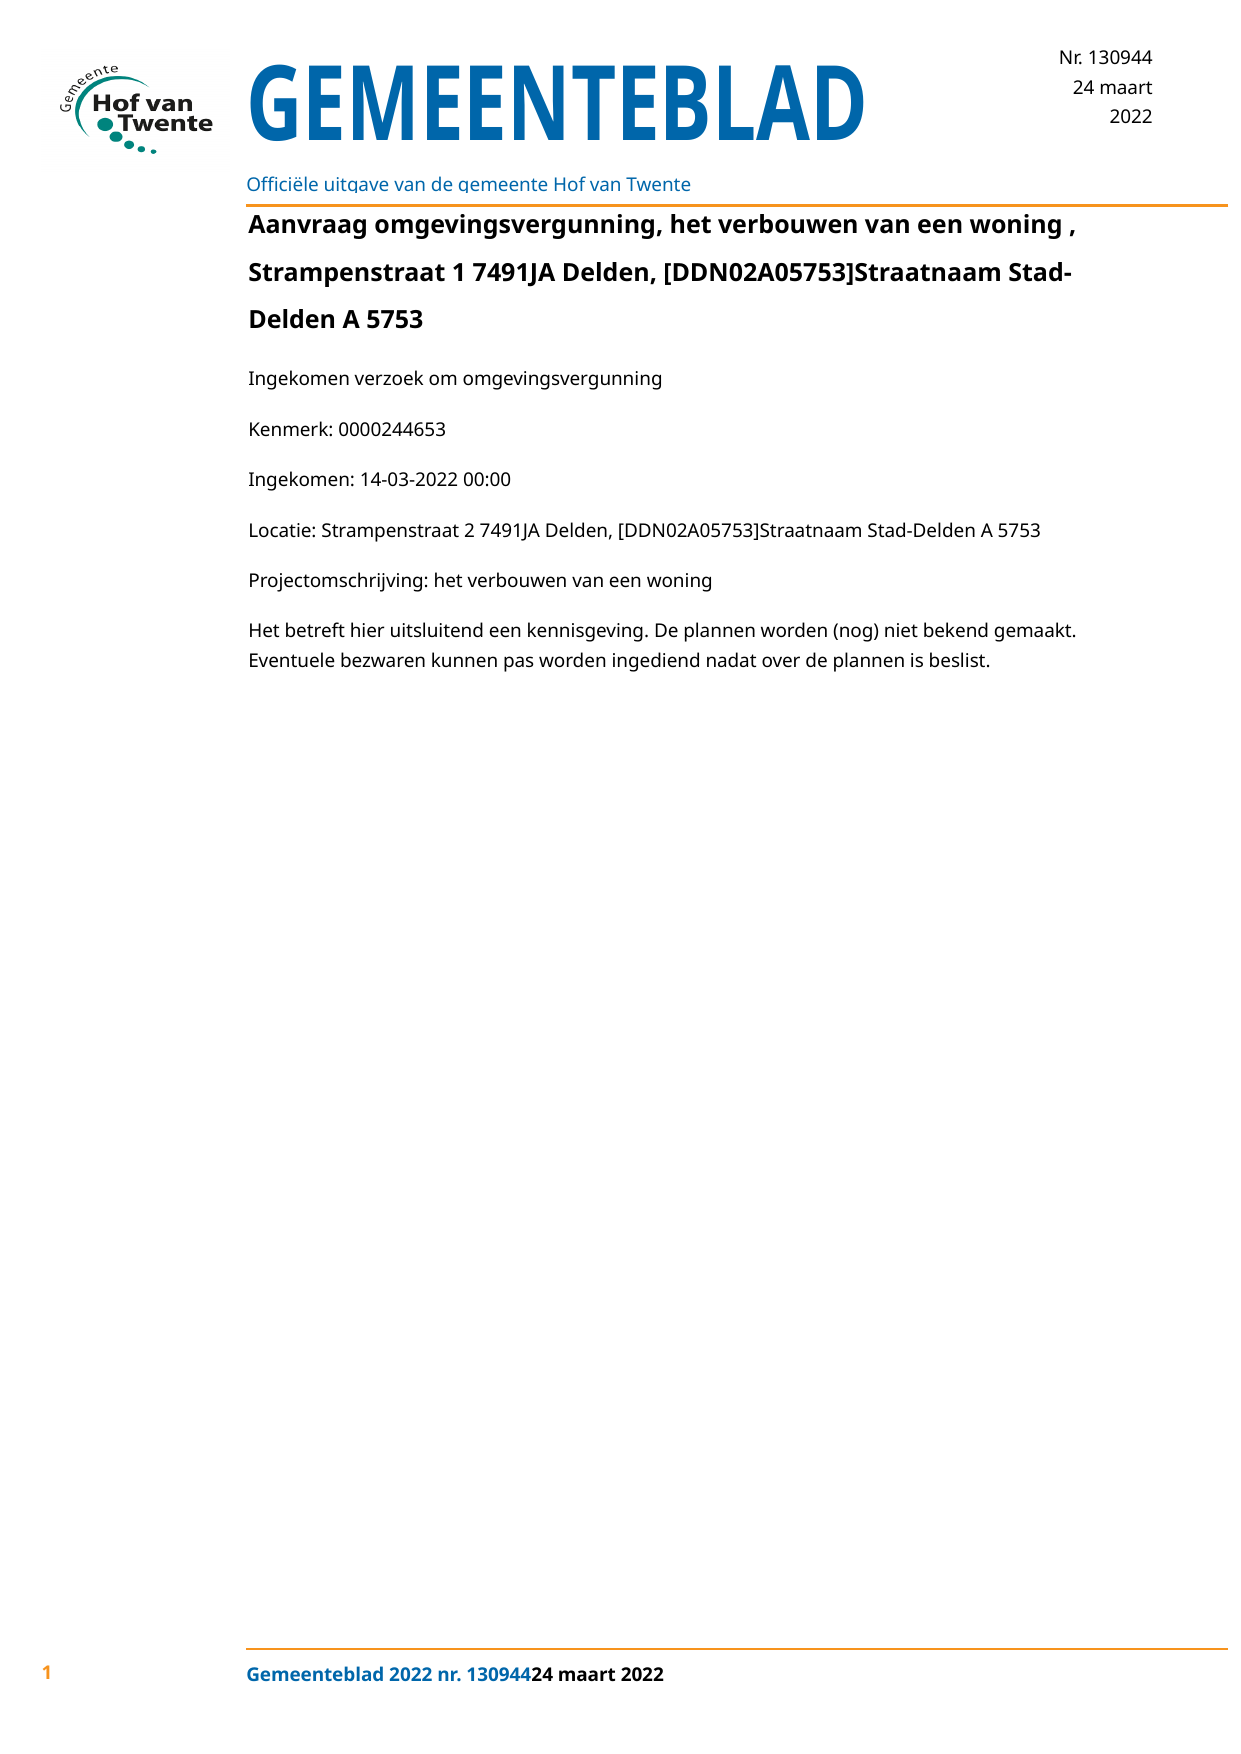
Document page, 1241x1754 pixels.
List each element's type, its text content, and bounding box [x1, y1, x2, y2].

text Aanvraag omgevingsvergunning, het verbouwen van een woning , Strampenstraat 1 7491JA Delden, [DDN02A05753]Straatnaam Stad-Delden A 5753 [248, 207, 1152, 336]
text Ingekomen: 14-03-2022 00:00 [248, 466, 1152, 492]
text Locatie: Strampenstraat 2 7491JA Delden, [DDN02A05753]Straatnaam Stad-Delden A 5753 [248, 517, 1152, 542]
picture [41, 47, 231, 172]
text Kenmerk: 0000244653 [248, 416, 1152, 442]
text Ingekomen verzoek om omgevingsvergunning [248, 366, 1152, 391]
text Projectomschrijving: het verbouwen van een woning [248, 567, 1152, 593]
text Het betreft hier uitsluitend een kennisgeving. De plannen worden (nog) niet bekend gemaakt. Eventuele bezwaren kunnen pas worden ingediend nadat over de plannen is beslist. [248, 618, 1152, 673]
